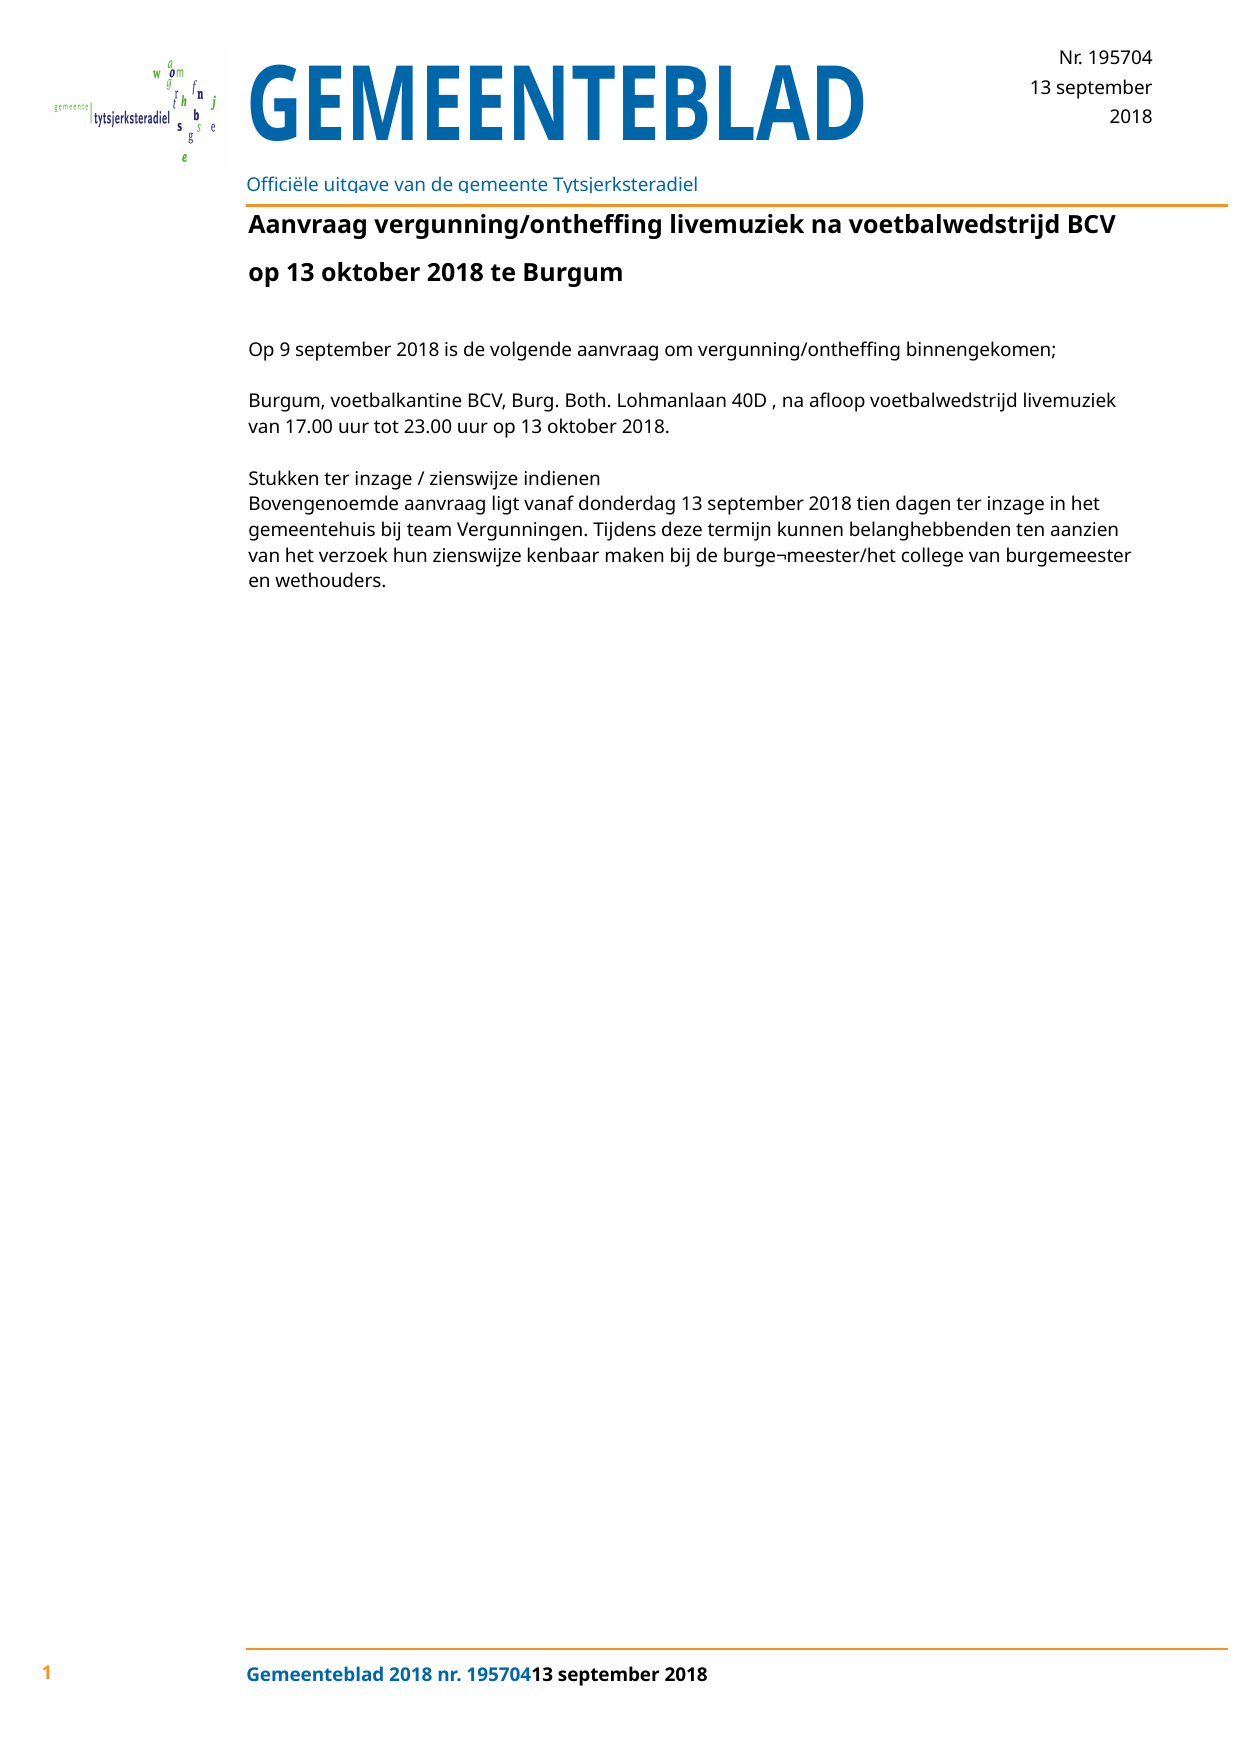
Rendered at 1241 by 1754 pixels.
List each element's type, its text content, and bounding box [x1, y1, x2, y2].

text Bovengenoemde aanvraag ligt vanaf donderdag 13 september 2018 tien dagen ter inzage in het gemeentehuis bij team Vergunningen. Tijdens deze termijn kunnen belanghebbenden ten aanzien van het verzoek hun zienswijze kenbaar maken bij de burge¬meester/het college van burgemeester en wethouders. [248, 491, 1152, 593]
text Stukken ter inzage / zienswijze indienen [248, 465, 1152, 491]
text Burgum, voetbalkantine BCV, Burg. Both. Lohmanlaan 40D , na afloop voetbalwedstrijd livemuziek van 17.00 uur tot 23.00 uur op 13 oktober 2018. [248, 388, 1152, 439]
text Aanvraag vergunning/ontheffing livemuziek na voetbalwedstrijd BCV op 13 oktober 2018 te Burgum [248, 207, 1152, 288]
text Op 9 september 2018 is de volgende aanvraag om vergunning/ontheffing binnengekomen; [248, 336, 1152, 362]
picture [41, 47, 231, 172]
